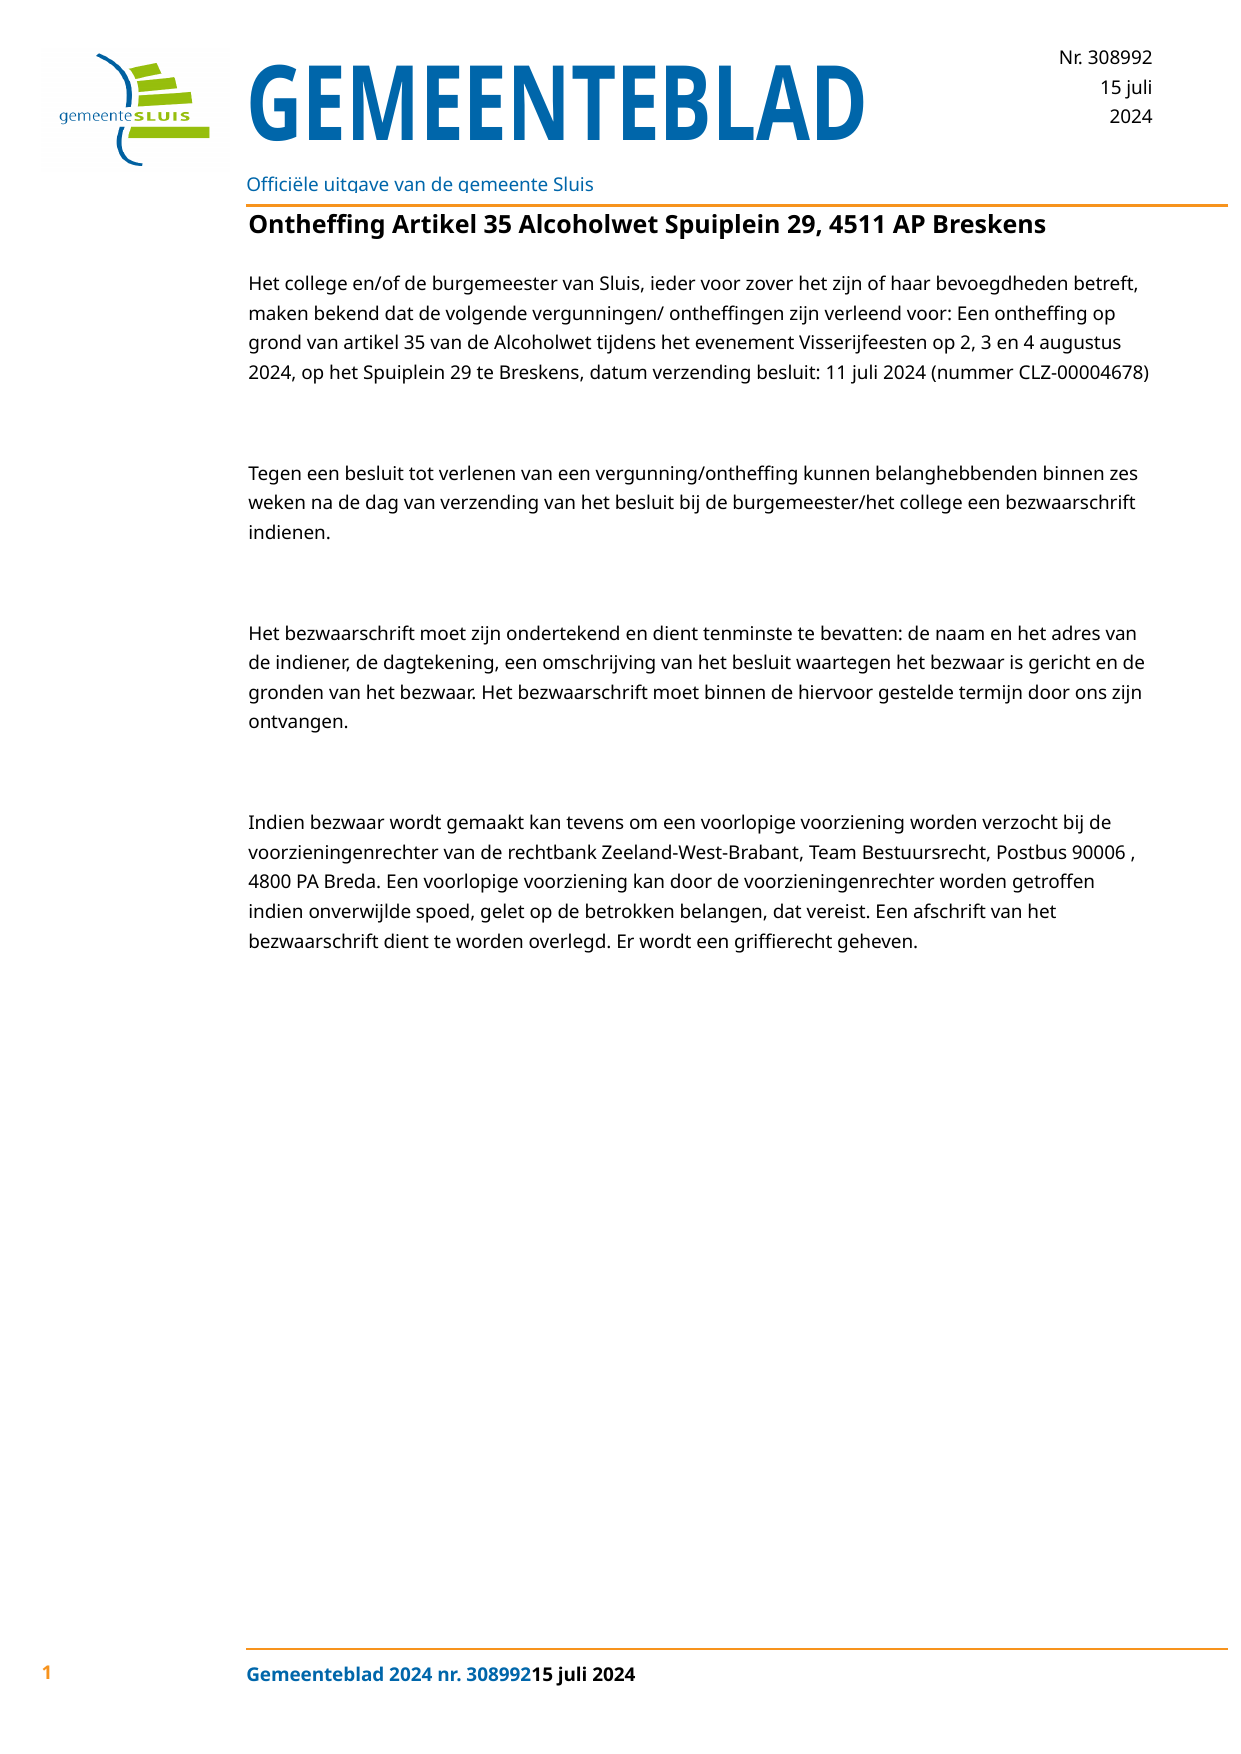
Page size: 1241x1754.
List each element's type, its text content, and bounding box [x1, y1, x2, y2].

text Indien bezwaar wordt gemaakt kan tevens om een voorlopige voorziening worden verzocht bij de voorzieningenrechter van de rechtbank Zeeland-West-Brabant, Team Bestuursrecht, Postbus 90006 , 4800 PA Breda. Een voorlopige voorziening kan door de voorzieningenrechter worden getroffen indien onverwijlde spoed, gelet op de betrokken belangen, dat vereist. Een afschrift van het bezwaarschrift dient te worden overlegd. Er wordt een griffierecht geheven. [248, 809, 1152, 953]
picture [41, 47, 231, 172]
text Tegen een besluit tot verlenen van een vergunning/ontheffing kunnen belanghebbenden binnen zes weken na de dag van verzending van het besluit bij de burgemeester/het college een bezwaarschrift indienen. [248, 460, 1152, 545]
text Het bezwaarschrift moet zijn ondertekend en dient tenminste te bevatten: de naam en het adres van de indiener, de dagtekening, een omschrijving van het besluit waartegen het bezwaar is gericht en de gronden van het bezwaar. Het bezwaarschrift moet binnen de hiervoor gestelde termijn door ons zijn ontvangen. [248, 620, 1152, 734]
text Ontheffing Artikel 35 Alcoholwet Spuiplein 29, 4511 AP Breskens [248, 207, 1152, 241]
text Het college en/of de burgemeester van Sluis, ieder voor zover het zijn of haar bevoegdheden betreft, maken bekend dat de volgende vergunningen/ ontheffingen zijn verleend voor: Een ontheffing op grond van artikel 35 van de Alcoholwet tijdens het evenement Visserijfeesten op 2, 3 en 4 augustus 2024, op het Spuiplein 29 te Breskens, datum verzending besluit: 11 juli 2024 (nummer CLZ-00004678) [248, 270, 1152, 385]
